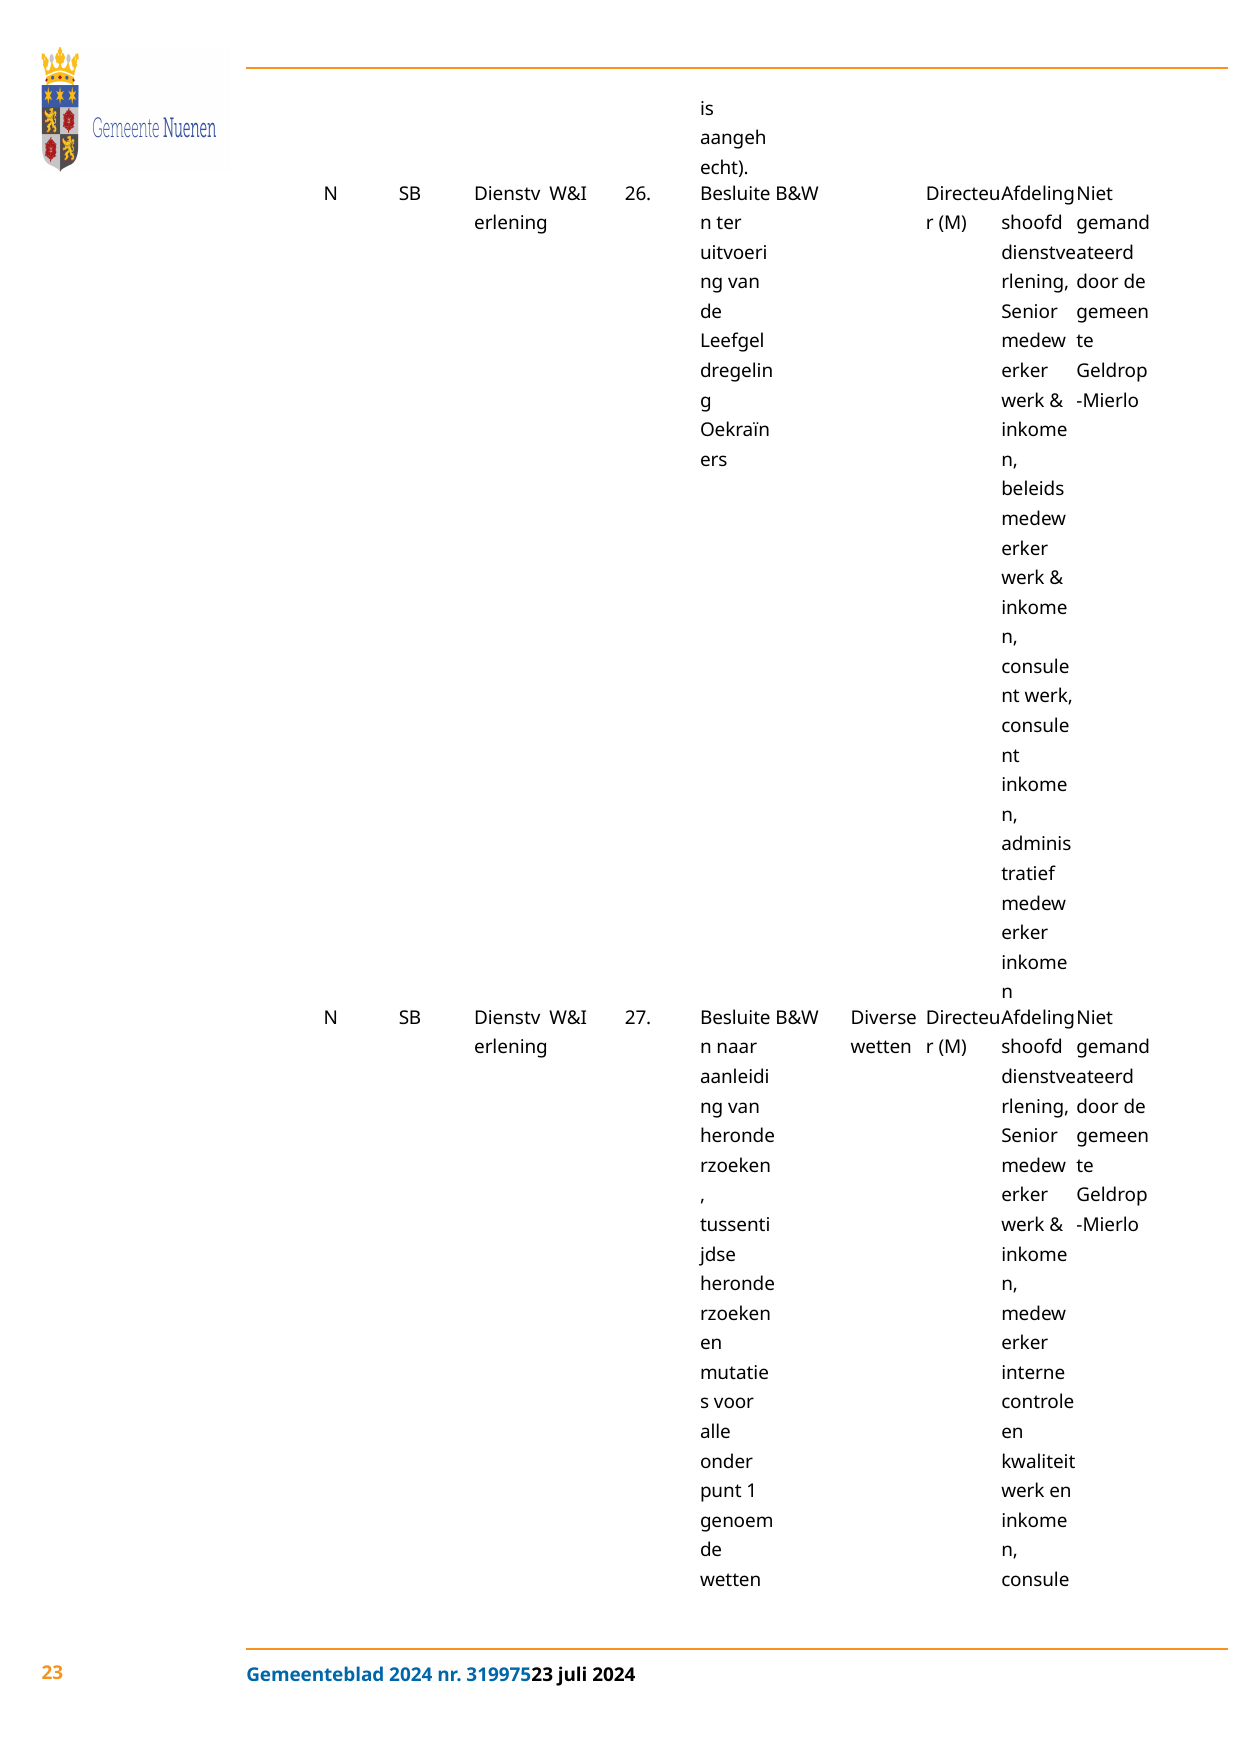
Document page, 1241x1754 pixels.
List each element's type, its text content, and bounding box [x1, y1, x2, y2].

table_cell Besluiten ter uitvoering van de Leefgeldregeling Oekraïners [700, 180, 775, 1004]
table_cell Niet gemandateerd door de gemeente Geldrop-Mierlo [1076, 1004, 1152, 1592]
table_cell [926, 95, 1001, 180]
table_cell Besluiten naar aanleiding van heronderzoeken, tussentijdse heronderzoeken en mutaties voor alle onder punt 1 genoemde wetten [700, 1004, 775, 1592]
table_cell N [323, 1004, 398, 1592]
table_cell Niet gemandateerd door de gemeente Geldrop-Mierlo [1076, 180, 1152, 1004]
table_cell [323, 95, 398, 180]
table_cell SB [399, 180, 474, 1004]
table_cell Dienstverlening [474, 180, 549, 1004]
table_cell [850, 95, 926, 180]
table_cell [248, 180, 323, 1004]
table_cell Dienstverlening [474, 1004, 549, 1592]
table_cell [1001, 95, 1076, 180]
table_cell [248, 1004, 323, 1592]
table_cell Directeur (M) [926, 180, 1001, 1004]
table_cell W&I [549, 180, 624, 1004]
table_cell W&I [549, 1004, 624, 1592]
table_cell B&W [775, 180, 850, 1004]
table_cell N [323, 180, 398, 1004]
table_cell [549, 95, 624, 180]
table_cell [399, 95, 474, 180]
table_cell Directeur (M) [926, 1004, 1001, 1592]
table_cell 27. [625, 1004, 700, 1592]
table_cell SB [399, 1004, 474, 1592]
table_cell [775, 95, 850, 180]
table_cell 26. [625, 180, 700, 1004]
table_cell [1076, 95, 1152, 180]
picture [41, 47, 231, 172]
table_cell Diverse wetten [850, 1004, 926, 1592]
table_cell Afdelingshoofd dienstverlening, Senior medewerker werk & inkomen, medewerker interne controle en kwaliteit werk en inkomen, consule [1001, 1004, 1076, 1592]
table_cell B&W [775, 1004, 850, 1592]
table_cell Afdelingshoofd dienstverlening, Senior medewerker werk & inkomen, beleidsmedewerker werk & inkomen, consulent werk, consulent inkomen, administratief medewerker inkomen [1001, 180, 1076, 1004]
table_cell [248, 95, 323, 180]
table_cell [625, 95, 700, 180]
table_cell is aangehecht). [700, 95, 775, 180]
table_cell [474, 95, 549, 180]
table_cell [850, 180, 926, 1004]
